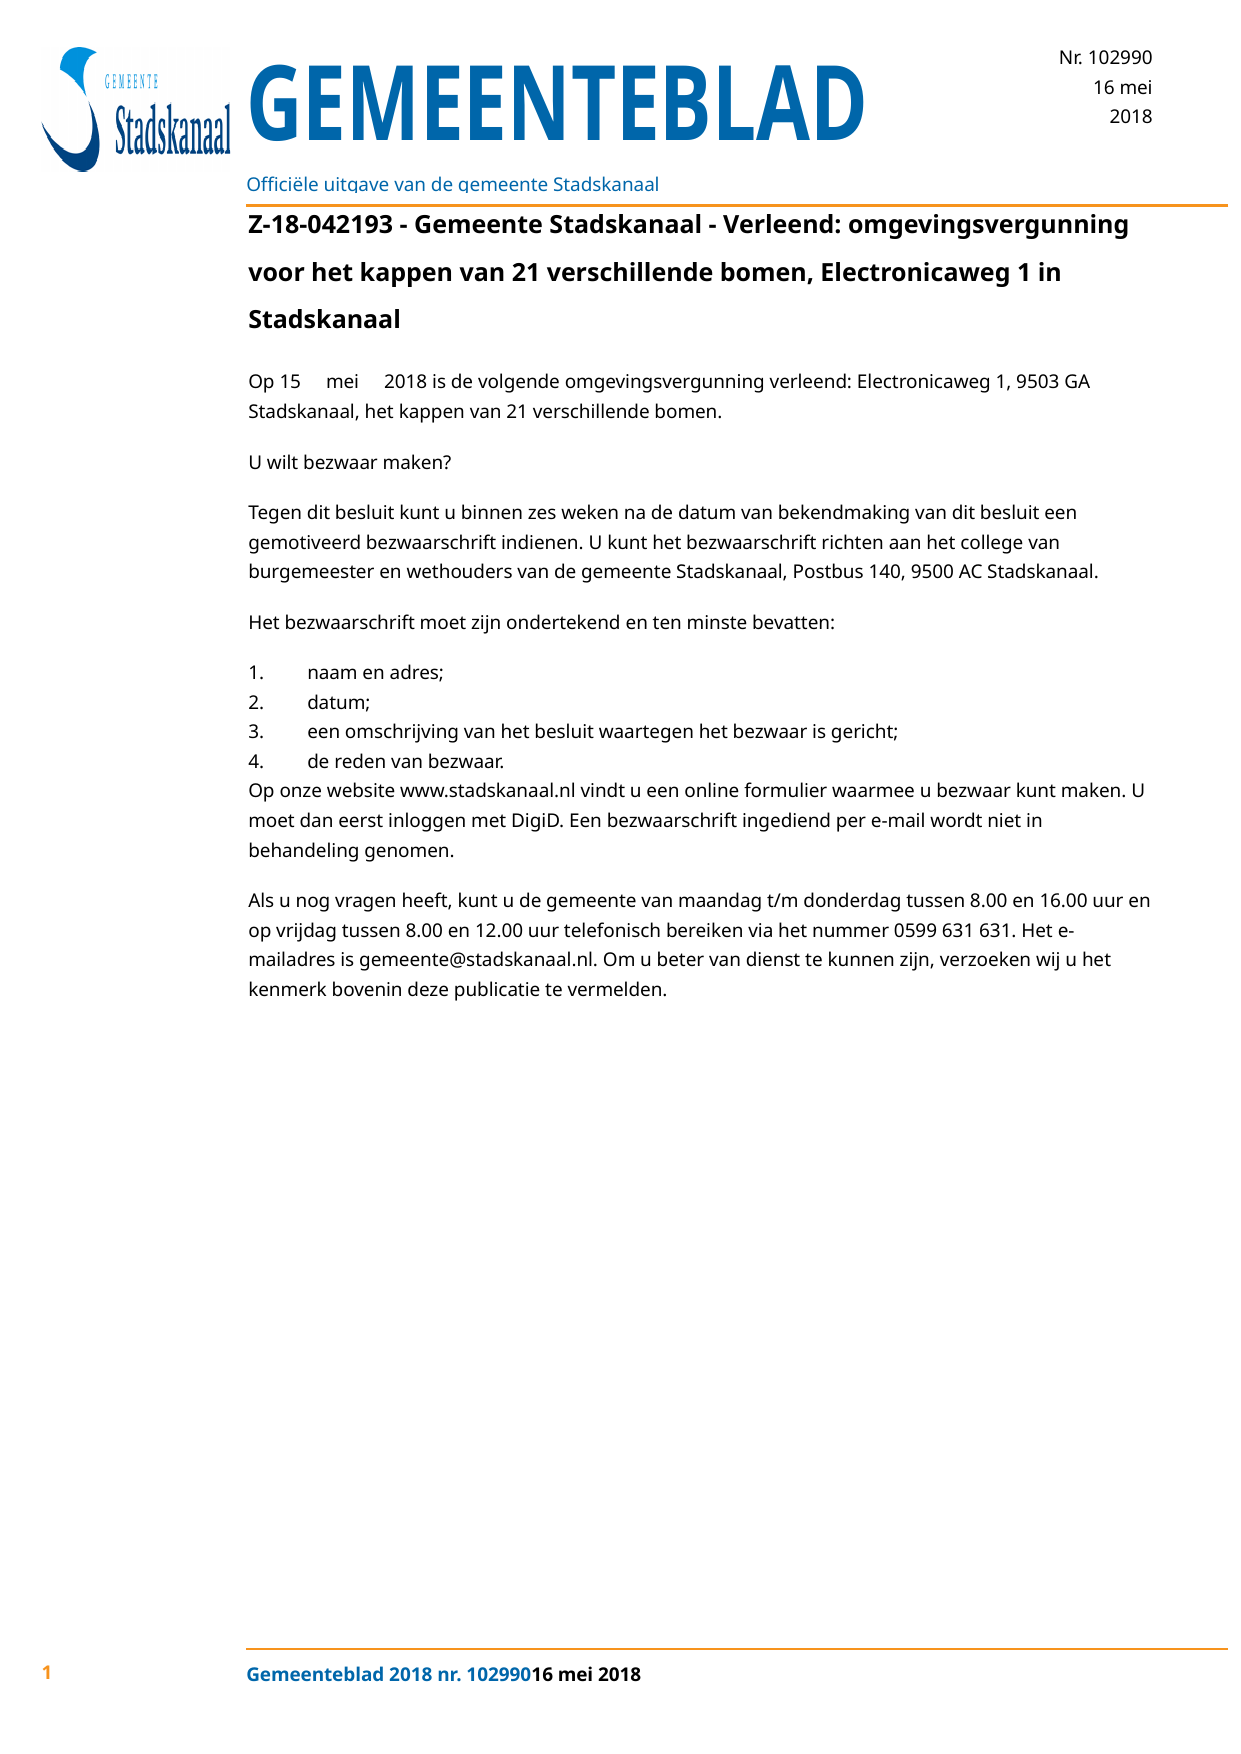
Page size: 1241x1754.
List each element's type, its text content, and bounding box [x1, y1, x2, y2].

text Het bezwaarschrift moet zijn ondertekend en ten minste bevatten: [248, 609, 1152, 635]
picture [41, 47, 231, 172]
text U wilt bezwaar maken? [248, 449, 1152, 475]
list datum; [248, 689, 1152, 715]
text Z-18-042193 - Gemeente Stadskanaal - Verleend: omgevingsvergunning voor het kappen van 21 verschillende bomen, Electronicaweg 1 in Stadskanaal [248, 207, 1152, 336]
list de reden van bezwaar. [248, 748, 1152, 774]
text Op onze website www.stadskanaal.nl vindt u een online formulier waarmee u bezwaar kunt maken. U moet dan eerst inloggen met DigiD. Een bezwaarschrift ingediend per e-mail wordt niet in behandeling genomen. [248, 778, 1152, 863]
text Op 15 mei 2018 is de volgende omgevingsvergunning verleend: Electronicaweg 1, 9503 GA Stadskanaal, het kappen van 21 verschillende bomen. [248, 366, 1152, 424]
list naam en adres; [248, 659, 1152, 685]
list een omschrijving van het besluit waartegen het bezwaar is gericht; [248, 718, 1152, 744]
text Als u nog vragen heeft, kunt u de gemeente van maandag t/m donderdag tussen 8.00 en 16.00 uur en op vrijdag tussen 8.00 en 12.00 uur telefonisch bereiken via het nummer 0599 631 631. Het e-mailadres is gemeente@stadskanaal.nl. Om u beter van dienst te kunnen zijn, verzoeken wij u het kenmerk bovenin deze publicatie te vermelden. [248, 887, 1152, 1002]
text Tegen dit besluit kunt u binnen zes weken na de datum van bekendmaking van dit besluit een gemotiveerd bezwaarschrift indienen. U kunt het bezwaarschrift richten aan het college van burgemeester en wethouders van de gemeente Stadskanaal, Postbus 140, 9500 AC Stadskanaal. [248, 499, 1152, 584]
